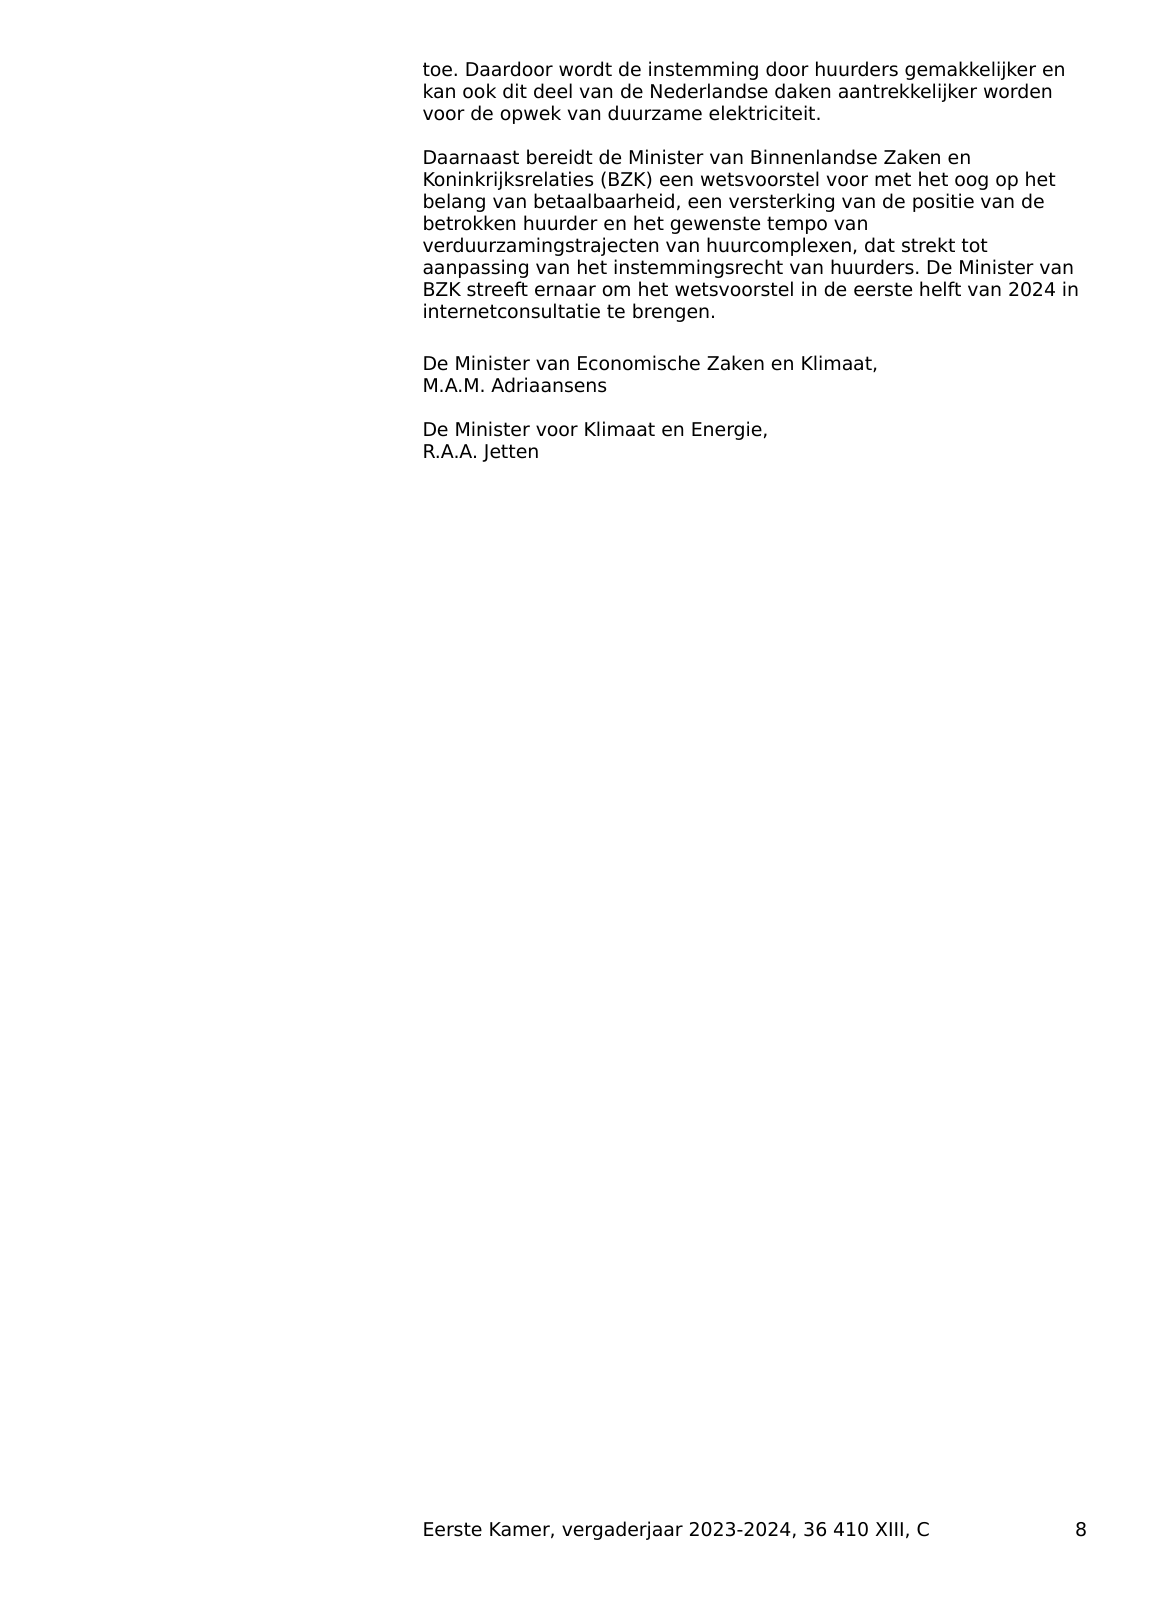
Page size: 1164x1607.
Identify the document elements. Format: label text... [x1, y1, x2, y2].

text De Minister voor Klimaat en Energie, R.A.A. Jetten [422, 419, 1087, 463]
text Daarnaast bereidt de Minister van Binnenlandse Zaken en Koninkrijksrelaties (BZK) een wetsvoorstel voor met het oog op het belang van betaalbaarheid, een versterking van de positie van de betrokken huurder en het gewenste tempo van verduurzamingstrajecten van huurcomplexen, dat strekt tot aanpassing van het instemmingsrecht van huurders. De Minister van BZK streeft ernaar om het wetsvoorstel in de eerste helft van 2024 in internetconsultatie te brengen. [422, 147, 1087, 323]
text toe. Daardoor wordt de instemming door huurders gemakkelijker en kan ook dit deel van de Nederlandse daken aantrekkelijker worden voor de opwek van duurzame elektriciteit. [422, 59, 1087, 125]
text De Minister van Economische Zaken en Klimaat, M.A.M. Adriaansens [422, 353, 1087, 397]
